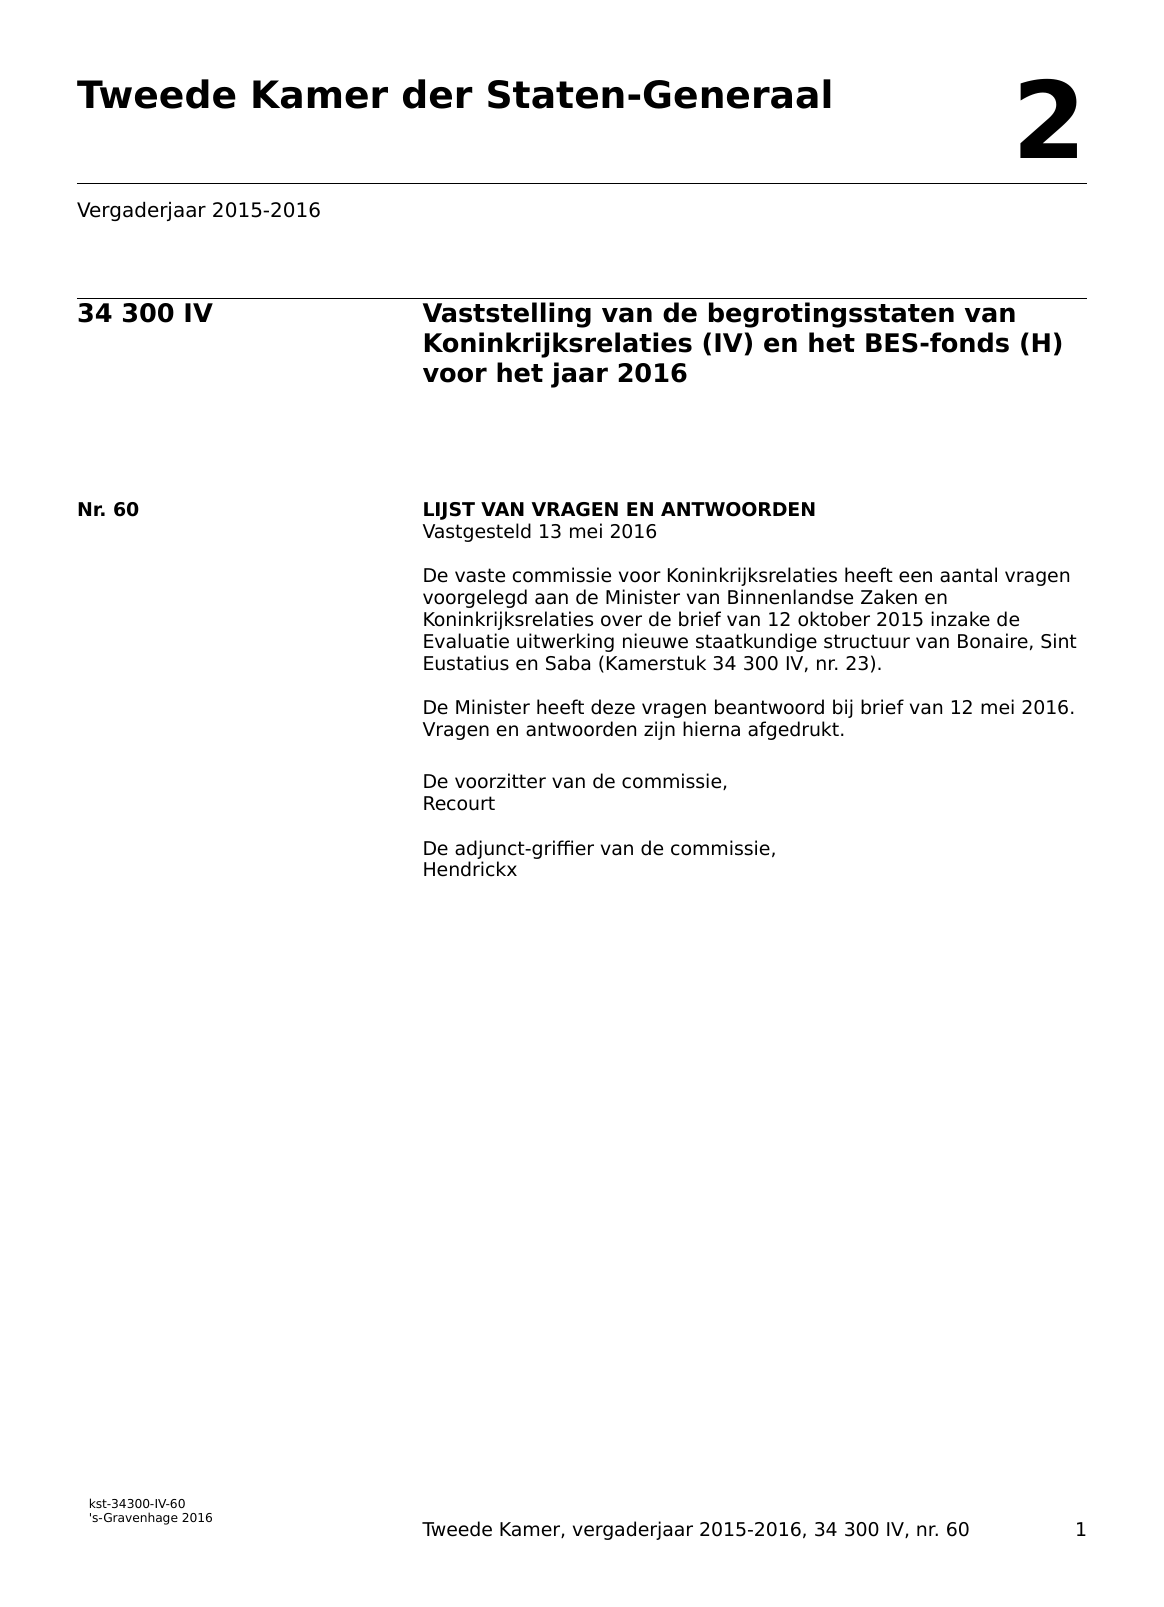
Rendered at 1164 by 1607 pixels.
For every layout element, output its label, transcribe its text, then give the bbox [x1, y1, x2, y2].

subtitle 34 300 IV Vaststelling van de begrotingsstaten van Koninkrijksrelaties (IV) en het BES-fonds (H) voor het jaar 2016 [77, 299, 1087, 388]
table_header 2 [886, 59, 1087, 183]
text De Minister heeft deze vragen beantwoord bij brief van 12 mei 2016. Vragen en antwoorden zijn hierna afgedrukt. [422, 697, 1087, 741]
text kst-34300-IV-60 [88, 1497, 323, 1511]
subtitle Nr. 60 LIJST VAN VRAGEN EN ANTWOORDEN [77, 499, 1087, 521]
text De adjunct-griffier van de commissie, Hendrickx [422, 837, 1087, 881]
text 's-Gravenhage 2016 [88, 1511, 323, 1525]
text De voorzitter van de commissie, Recourt [422, 771, 1087, 815]
text De vaste commissie voor Koninkrijksrelaties heeft een aantal vragen voorgelegd aan de Minister van Binnenlandse Zaken en Koninkrijksrelaties over de brief van 12 oktober 2015 inzake de Evaluatie uitwerking nieuwe staatkundige structuur van Bonaire, Sint Eustatius en Saba (Kamerstuk 34 300 IV, nr. 23). [422, 565, 1087, 675]
table_cell Vergaderjaar 2015-2016 [77, 184, 1087, 298]
text Vastgesteld 13 mei 2016 [422, 521, 1087, 543]
table_header Tweede Kamer der Staten-Generaal [77, 59, 886, 183]
